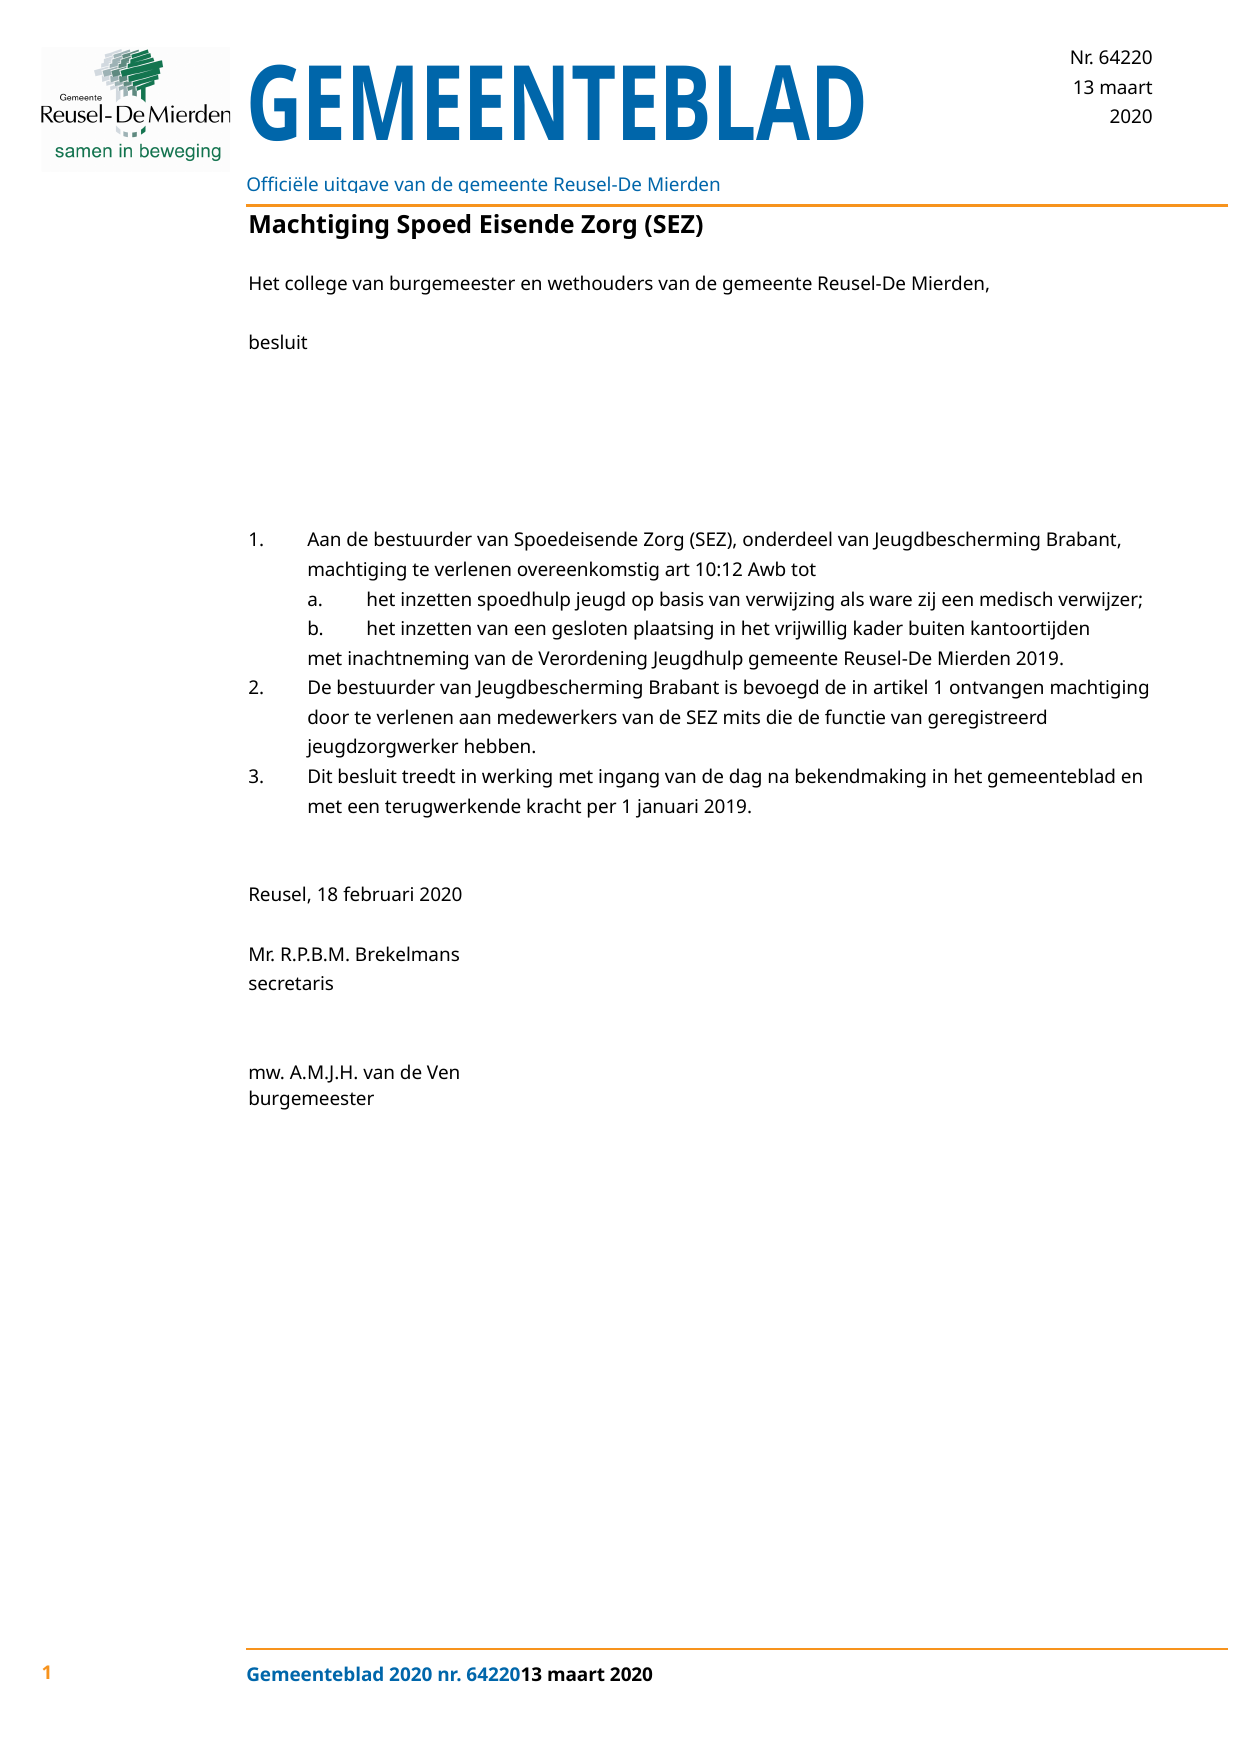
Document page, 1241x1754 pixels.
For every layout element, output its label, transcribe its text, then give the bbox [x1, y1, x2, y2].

picture [41, 47, 231, 172]
list Dit besluit treedt in werking met ingang van de dag na bekendmaking in het gemeenteblad en met een terugwerkende kracht per 1 januari 2019. [248, 763, 1152, 819]
text Machtiging Spoed Eisende Zorg (SEZ) [248, 207, 1152, 241]
list het inzetten van een gesloten plaatsing in het vrijwillig kader buiten kantoortijden [307, 615, 1152, 641]
list Aan de bestuurder van Spoedeisende Zorg (SEZ), onderdeel van Jeugdbescherming Brabant, machtiging te verlenen overeenkomstig art 10:12 Awb tot [248, 527, 1152, 582]
list met inachtneming van de Verordening Jeugdhulp gemeente Reusel-De Mierden 2019. [248, 645, 1152, 671]
text Het college van burgemeester en wethouders van de gemeente Reusel-De Mierden, [248, 270, 1152, 296]
list het inzetten spoedhulp jeugd op basis van verwijzing als ware zij een medisch verwijzer; [307, 586, 1152, 612]
text Mr. R.P.B.M. Brekelmans [248, 941, 1152, 967]
list De bestuurder van Jeugdbescherming Brabant is bevoegd de in artikel 1 ontvangen machtiging door te verlenen aan medewerkers van de SEZ mits die de functie van geregistreerd jeugdzorgwerker hebben. [248, 674, 1152, 759]
text mw. A.M.J.H. van de Ven [248, 1059, 1152, 1085]
text secretaris [248, 970, 1152, 996]
text besluit [248, 329, 1152, 355]
text burgemeester [248, 1085, 1152, 1111]
text Reusel, 18 februari 2020 [248, 882, 1152, 907]
